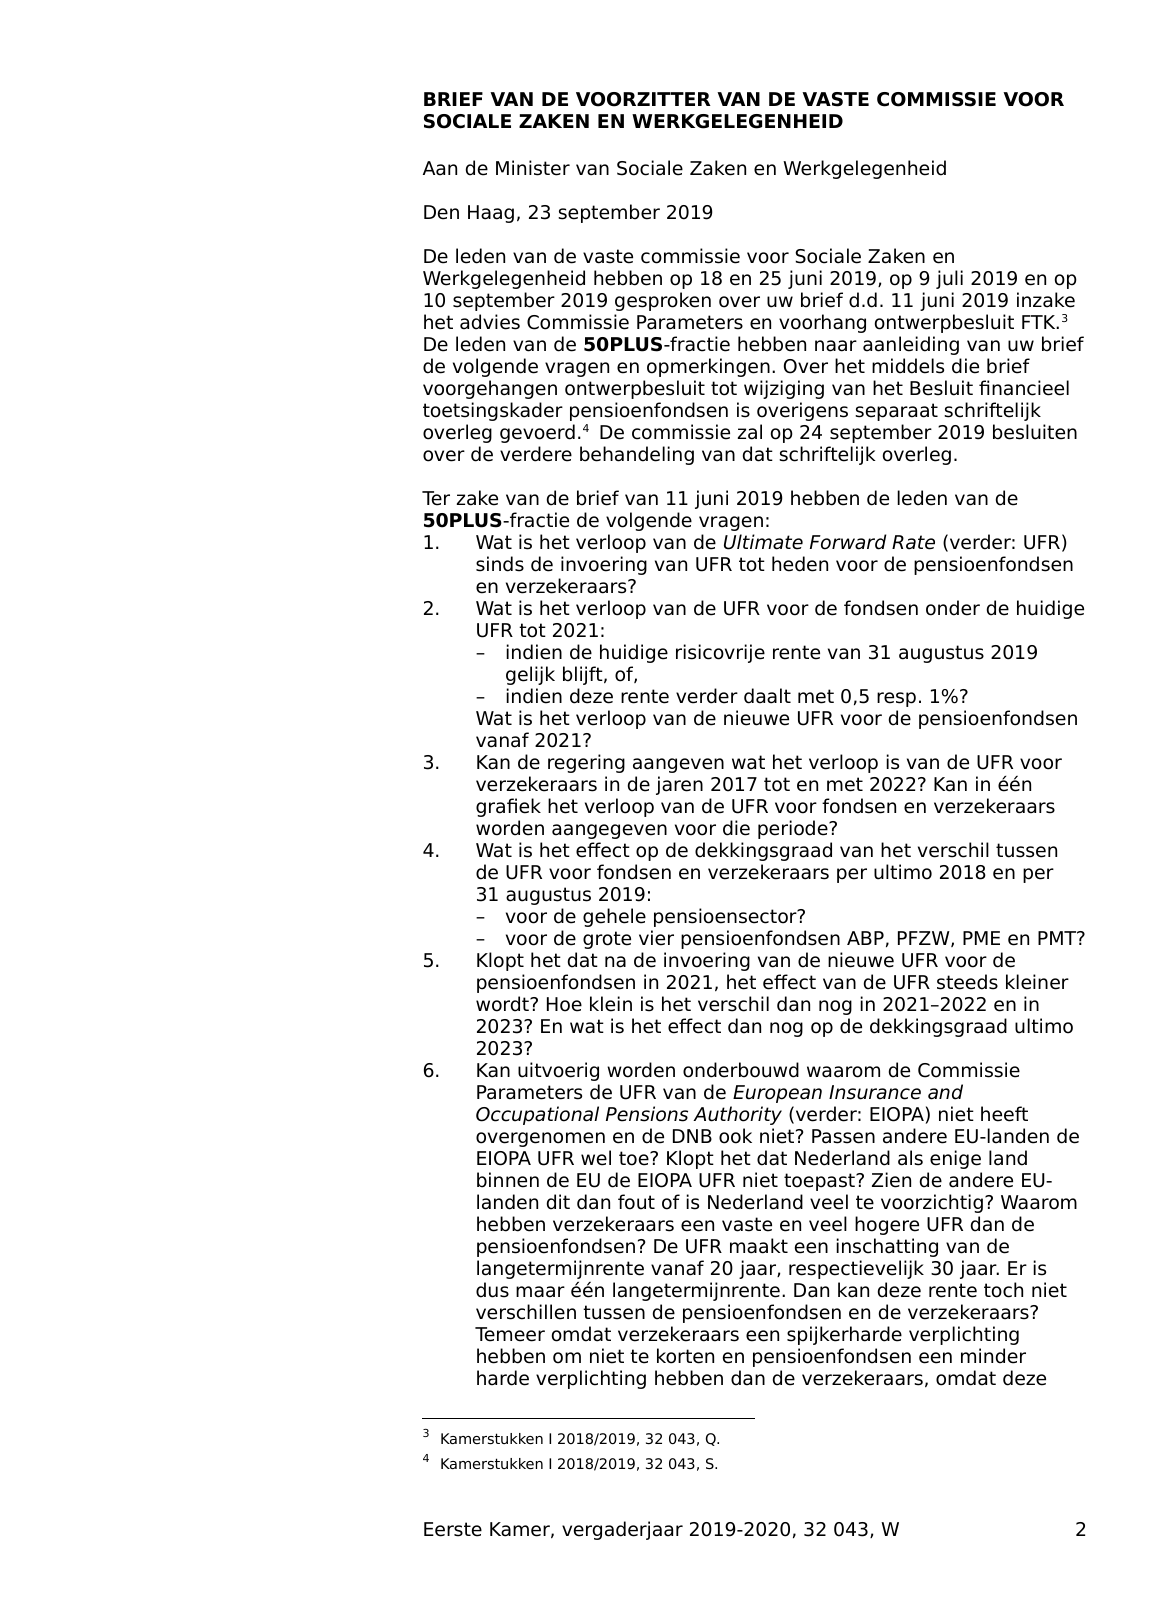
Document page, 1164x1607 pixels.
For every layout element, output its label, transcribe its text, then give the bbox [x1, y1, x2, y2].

text Wat is het verloop van de nieuwe UFR voor de pensioenfondsen vanaf 2021? [475, 708, 1087, 752]
text – voor de grote vier pensioenfondsen ABP, PFZW, PME en PMT? [476, 928, 1087, 950]
text 3. Kan de regering aangeven wat het verloop is van de UFR voor verzekeraars in de jaren 2017 tot en met 2022? Kan in één grafiek het verloop van de UFR voor fondsen en verzekeraars worden aangegeven voor die periode? [422, 752, 1087, 840]
text – indien de huidige risicovrije rente van 31 augustus 2019 gelijk blijft, of, [476, 642, 1087, 686]
text – voor de gehele pensioensector? [476, 906, 1087, 928]
text De leden van de vaste commissie voor Sociale Zaken en Werkgelegenheid hebben op 18 en 25 juni 2019, op 9 juli 2019 en op 10 september 2019 gesproken over uw brief d.d. 11 juni 2019 inzake het advies Commissie Parameters en voorhang ontwerpbesluit FTK. De leden van de 50PLUS-fractie hebben naar aanleiding van uw brief de volgende vragen en opmerkingen. Over het middels die brief voorgehangen ontwerpbesluit tot wijziging van het Besluit financieel toetsingskader pensioenfondsen is overigens separaat schriftelijk overleg gevoerd. De commissie zal op 24 september 2019 besluiten over de verdere behandeling van dat schriftelijk overleg. [422, 246, 1087, 466]
text Den Haag, 23 september 2019 [422, 202, 1087, 224]
text 2. Wat is het verloop van de UFR voor de fondsen onder de huidige UFR tot 2021: [422, 598, 1087, 642]
subtitle BRIEF VAN DE VOORZITTER VAN DE VASTE COMMISSIE VOOR SOCIALE ZAKEN EN WERKGELEGENHEID [422, 89, 1087, 133]
text – indien deze rente verder daalt met 0,5 resp. 1%? [476, 686, 1087, 708]
text 6. Kan uitvoerig worden onderbouwd waarom de Commissie Parameters de UFR van de European Insurance and Occupational Pensions Authority (verder: EIOPA) niet heeft overgenomen en de DNB ook niet? Passen andere EU-landen de EIOPA UFR wel toe? Klopt het dat Nederland als enige land binnen de EU de EIOPA UFR niet toepast? Zien de andere EU-landen dit dan fout of is Nederland veel te voorzichtig? Waarom hebben verzekeraars een vaste en veel hogere UFR dan de pensioenfondsen? De UFR maakt een inschatting van de langetermijnrente vanaf 20 jaar, respectievelijk 30 jaar. Er is dus maar één langetermijnrente. Dan kan deze rente toch niet verschillen tussen de pensioenfondsen en de verzekeraars? Temeer omdat verzekeraars een spijkerharde verplichting hebben om niet te korten en pensioenfondsen een minder harde verplichting hebben dan de verzekeraars, omdat deze [422, 1060, 1087, 1389]
text Ter zake van de brief van 11 juni 2019 hebben de leden van de 50PLUS-fractie de volgende vragen: [422, 488, 1087, 532]
text Kamerstukken I 2018/2019, 32 043, Q. [422, 1427, 1087, 1449]
text Aan de Minister van Sociale Zaken en Werkgelegenheid [422, 158, 1087, 180]
text 5. Klopt het dat na de invoering van de nieuwe UFR voor de pensioenfondsen in 2021, het effect van de UFR steeds kleiner wordt? Hoe klein is het verschil dan nog in 2021–2022 en in 2023? En wat is het effect dan nog op de dekkingsgraad ultimo 2023? [422, 950, 1087, 1060]
text Kamerstukken I 2018/2019, 32 043, S. [422, 1452, 1087, 1474]
text 4. Wat is het effect op de dekkingsgraad van het verschil tussen de UFR voor fondsen en verzekeraars per ultimo 2018 en per 31 augustus 2019: [422, 840, 1087, 906]
text 1. Wat is het verloop van de Ultimate Forward Rate (verder: UFR) sinds de invoering van UFR tot heden voor de pensioenfondsen en verzekeraars? [422, 532, 1087, 598]
